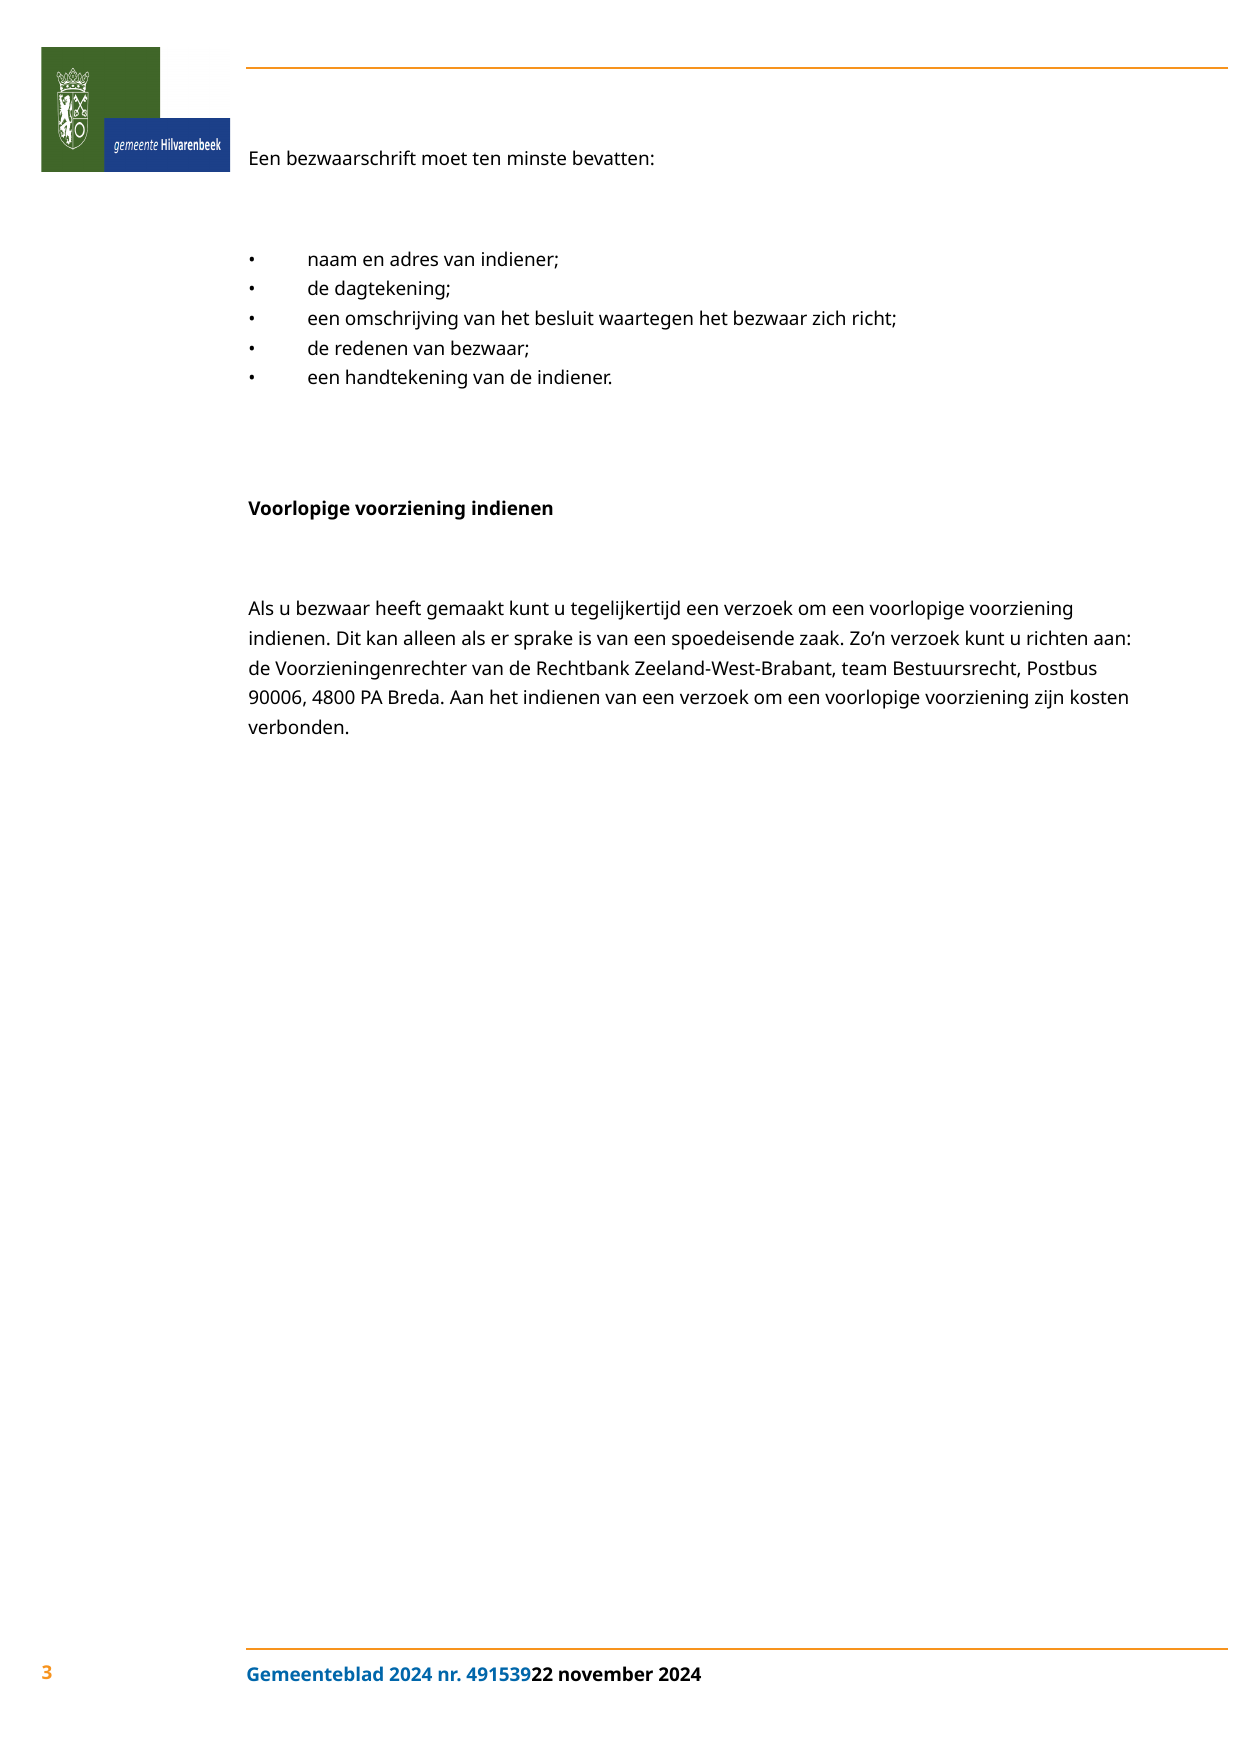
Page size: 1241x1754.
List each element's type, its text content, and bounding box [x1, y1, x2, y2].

list de dagtekening; [248, 276, 1152, 301]
list een omschrijving van het besluit waartegen het bezwaar zich richt; [248, 305, 1152, 331]
list een handtekening van de indiener. [248, 364, 1152, 390]
picture [41, 47, 231, 172]
text Voorlopige voorziening indienen [248, 495, 1152, 521]
text Een bezwaarschrift moet ten minste bevatten: [248, 145, 1152, 171]
list naam en adres van indiener; [248, 246, 1152, 272]
list de redenen van bezwaar; [248, 335, 1152, 361]
text Als u bezwaar heeft gemaakt kunt u tegelijkertijd een verzoek om een voorlopige voorziening indienen. Dit kan alleen als er sprake is van een spoedeisende zaak. Zo’n verzoek kunt u richten aan: de Voorzieningenrechter van de Rechtbank Zeeland-West-Brabant, team Bestuursrecht, Postbus 90006, 4800 PA Breda. Aan het indienen van een verzoek om een voorlopige voorziening zijn kosten verbonden. [248, 596, 1152, 740]
